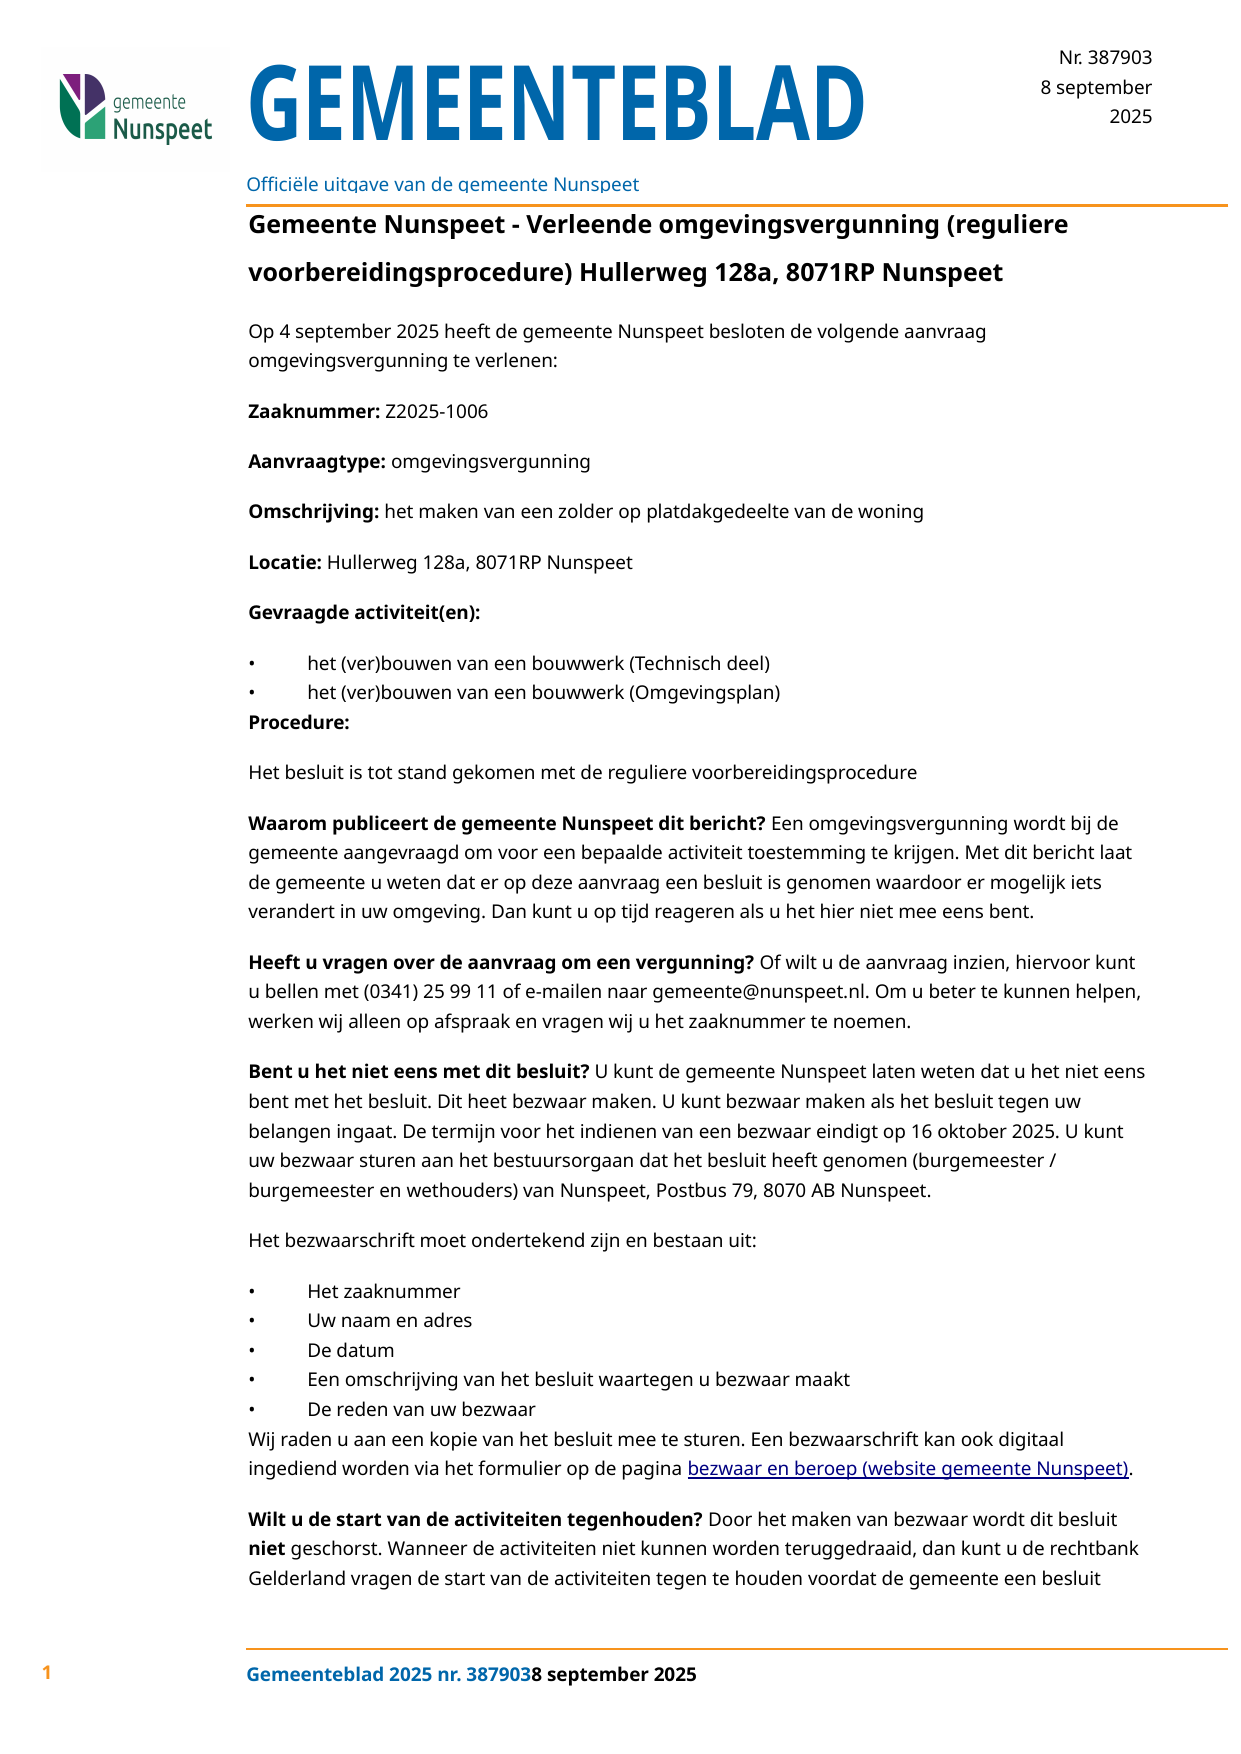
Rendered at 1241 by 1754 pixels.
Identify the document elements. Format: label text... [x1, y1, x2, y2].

text Wilt u de start van de activiteiten tegenhouden? Door het maken van bezwaar wordt dit besluit niet geschorst. Wanneer de activiteiten niet kunnen worden teruggedraaid, dan kunt u de rechtbank Gelderland vragen de start van de activiteiten tegen te houden voordat de gemeente een besluit [248, 1506, 1152, 1591]
list Uw naam en adres [248, 1307, 1152, 1333]
text Het bezwaarschrift moet ondertekend zijn en bestaan uit: [248, 1227, 1152, 1253]
list De reden van uw bezwaar [248, 1396, 1152, 1422]
text Wij raden u aan een kopie van het besluit mee te sturen. Een bezwaarschrift kan ook digitaal ingediend worden via het formulier op de pagina bezwaar en beroep (website gemeente Nunspeet). [248, 1426, 1152, 1481]
text Op 4 september 2025 heeft de gemeente Nunspeet besloten de volgende aanvraag omgevingsvergunning te verlenen: [248, 318, 1152, 373]
list De datum [248, 1337, 1152, 1363]
list het (ver)bouwen van een bouwwerk (Omgevingsplan) [248, 679, 1152, 705]
list Het zaaknummer [248, 1278, 1152, 1304]
list Een omschrijving van het besluit waartegen u bezwaar maakt [248, 1367, 1152, 1392]
text Gemeente Nunspeet - Verleende omgevingsvergunning (reguliere voorbereidingsprocedure) Hullerweg 128a, 8071RP Nunspeet [248, 207, 1152, 288]
text Het besluit is tot stand gekomen met de reguliere voorbereidingsprocedure [248, 759, 1152, 785]
picture [41, 47, 231, 172]
text Heeft u vragen over de aanvraag om een vergunning? Of wilt u de aanvraag inzien, hiervoor kunt u bellen met (0341) 25 99 11 of e-mailen naar gemeente@nunspeet.nl. Om u beter te kunnen helpen, werken wij alleen op afspraak en vragen wij u het zaaknummer te noemen. [248, 949, 1152, 1034]
text Locatie: Hullerweg 128a, 8071RP Nunspeet [248, 549, 1152, 575]
text Aanvraagtype: omgevingsvergunning [248, 448, 1152, 474]
text Waarom publiceert de gemeente Nunspeet dit bericht? Een omgevingsvergunning wordt bij de gemeente aangevraagd om voor een bepaalde activiteit toestemming te krijgen. Met dit bericht laat de gemeente u weten dat er op deze aanvraag een besluit is genomen waardoor er mogelijk iets verandert in uw omgeving. Dan kunt u op tijd reageren als u het hier niet mee eens bent. [248, 810, 1152, 924]
text Bent u het niet eens met dit besluit? U kunt de gemeente Nunspeet laten weten dat u het niet eens bent met het besluit. Dit heet bezwaar maken. U kunt bezwaar maken als het besluit tegen uw belangen ingaat. De termijn voor het indienen van een bezwaar eindigt op 16 oktober 2025. U kunt uw bezwaar sturen aan het bestuursorgaan dat het besluit heeft genomen (burgemeester / burgemeester en wethouders) van Nunspeet, Postbus 79, 8070 AB Nunspeet. [248, 1059, 1152, 1203]
text Procedure: [248, 709, 1152, 735]
text Gevraagde activiteit(en): [248, 599, 1152, 625]
text Omschrijving: het maken van een zolder op platdakgedeelte van de woning [248, 499, 1152, 524]
list het (ver)bouwen van een bouwwerk (Technisch deel) [248, 650, 1152, 676]
text Zaaknummer: Z2025-1006 [248, 398, 1152, 424]
